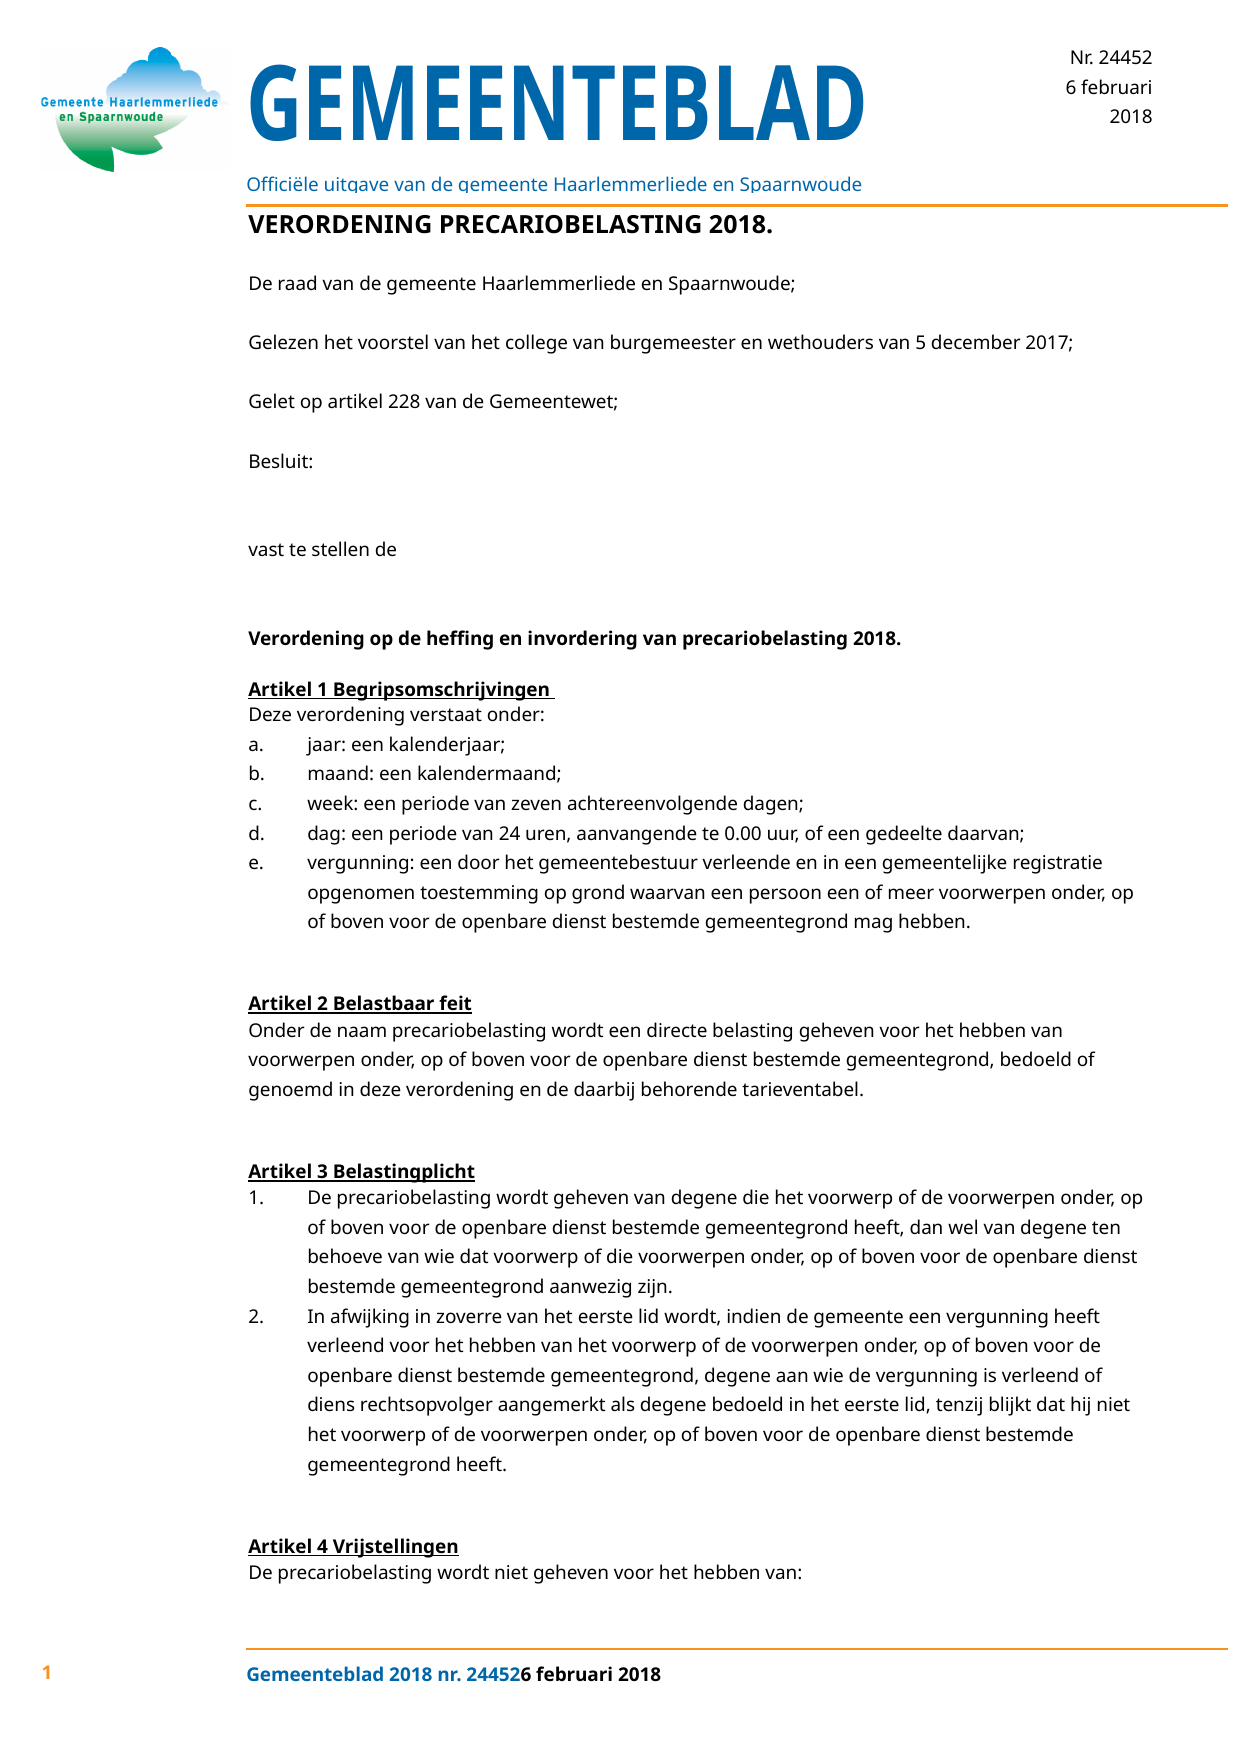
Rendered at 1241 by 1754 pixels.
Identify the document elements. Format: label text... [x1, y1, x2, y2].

text VERORDENING PRECARIOBELASTING 2018. [248, 207, 1152, 241]
text Onder de naam precariobelasting wordt een directe belasting geheven voor het hebben van voorwerpen onder, op of boven voor de openbare dienst bestemde gemeentegrond, bedoeld of genoemd in deze verordening en de daarbij behorende tarieventabel. [248, 1017, 1152, 1102]
list jaar: een kalenderjaar; [248, 731, 1152, 757]
list In afwijking in zoverre van het eerste lid wordt, indien de gemeente een vergunning heeft verleend voor het hebben van het voorwerp of de voorwerpen onder, op of boven voor de openbare dienst bestemde gemeentegrond, degene aan wie de vergunning is verleend of diens rechtsopvolger aangemerkt als degene bedoeld in het eerste lid, tenzij blijkt dat hij niet het voorwerp of de voorwerpen onder, op of boven voor de openbare dienst bestemde gemeentegrond heeft. [248, 1303, 1152, 1477]
text Deze verordening verstaat onder: [248, 701, 1152, 727]
text Artikel 4 Vrijstellingen [248, 1531, 1152, 1559]
list De precariobelasting wordt geheven van degene die het voorwerp of de voorwerpen onder, op of boven voor de openbare dienst bestemde gemeentegrond heeft, dan wel van degene ten behoeve van wie dat voorwerp of die voorwerpen onder, op of boven voor de openbare dienst bestemde gemeentegrond aanwezig zijn. [248, 1184, 1152, 1299]
text Artikel 1 Begripsomschrijvingen [248, 676, 1152, 701]
text Artikel 2 Belastbaar feit [248, 988, 1152, 1017]
text Gelet op artikel 228 van de Gemeentewet; [248, 389, 1152, 414]
list maand: een kalendermaand; [248, 761, 1152, 786]
list vergunning: een door het gemeentebestuur verleende en in een gemeentelijke registratie opgenomen toestemming op grond waarvan een persoon een of meer voorwerpen onder, op of boven voor de openbare dienst bestemde gemeentegrond mag hebben. [248, 849, 1152, 934]
list week: een periode van zeven achtereenvolgende dagen; [248, 790, 1152, 816]
text Artikel 3 Belastingplicht [248, 1156, 1152, 1184]
list dag: een periode van 24 uren, aanvangende te 0.00 uur, of een gedeelte daarvan; [248, 820, 1152, 846]
text Besluit: [248, 448, 1152, 473]
text De precariobelasting wordt niet geheven voor het hebben van: [248, 1559, 1152, 1585]
text Verordening op de heffing en invordering van precariobelasting 2018. [248, 625, 1152, 651]
text vast te stellen de [248, 537, 1152, 562]
picture [41, 47, 231, 172]
text De raad van de gemeente Haarlemmerliede en Spaarnwoude; [248, 270, 1152, 296]
text Gelezen het voorstel van het college van burgemeester en wethouders van 5 december 2017; [248, 329, 1152, 355]
